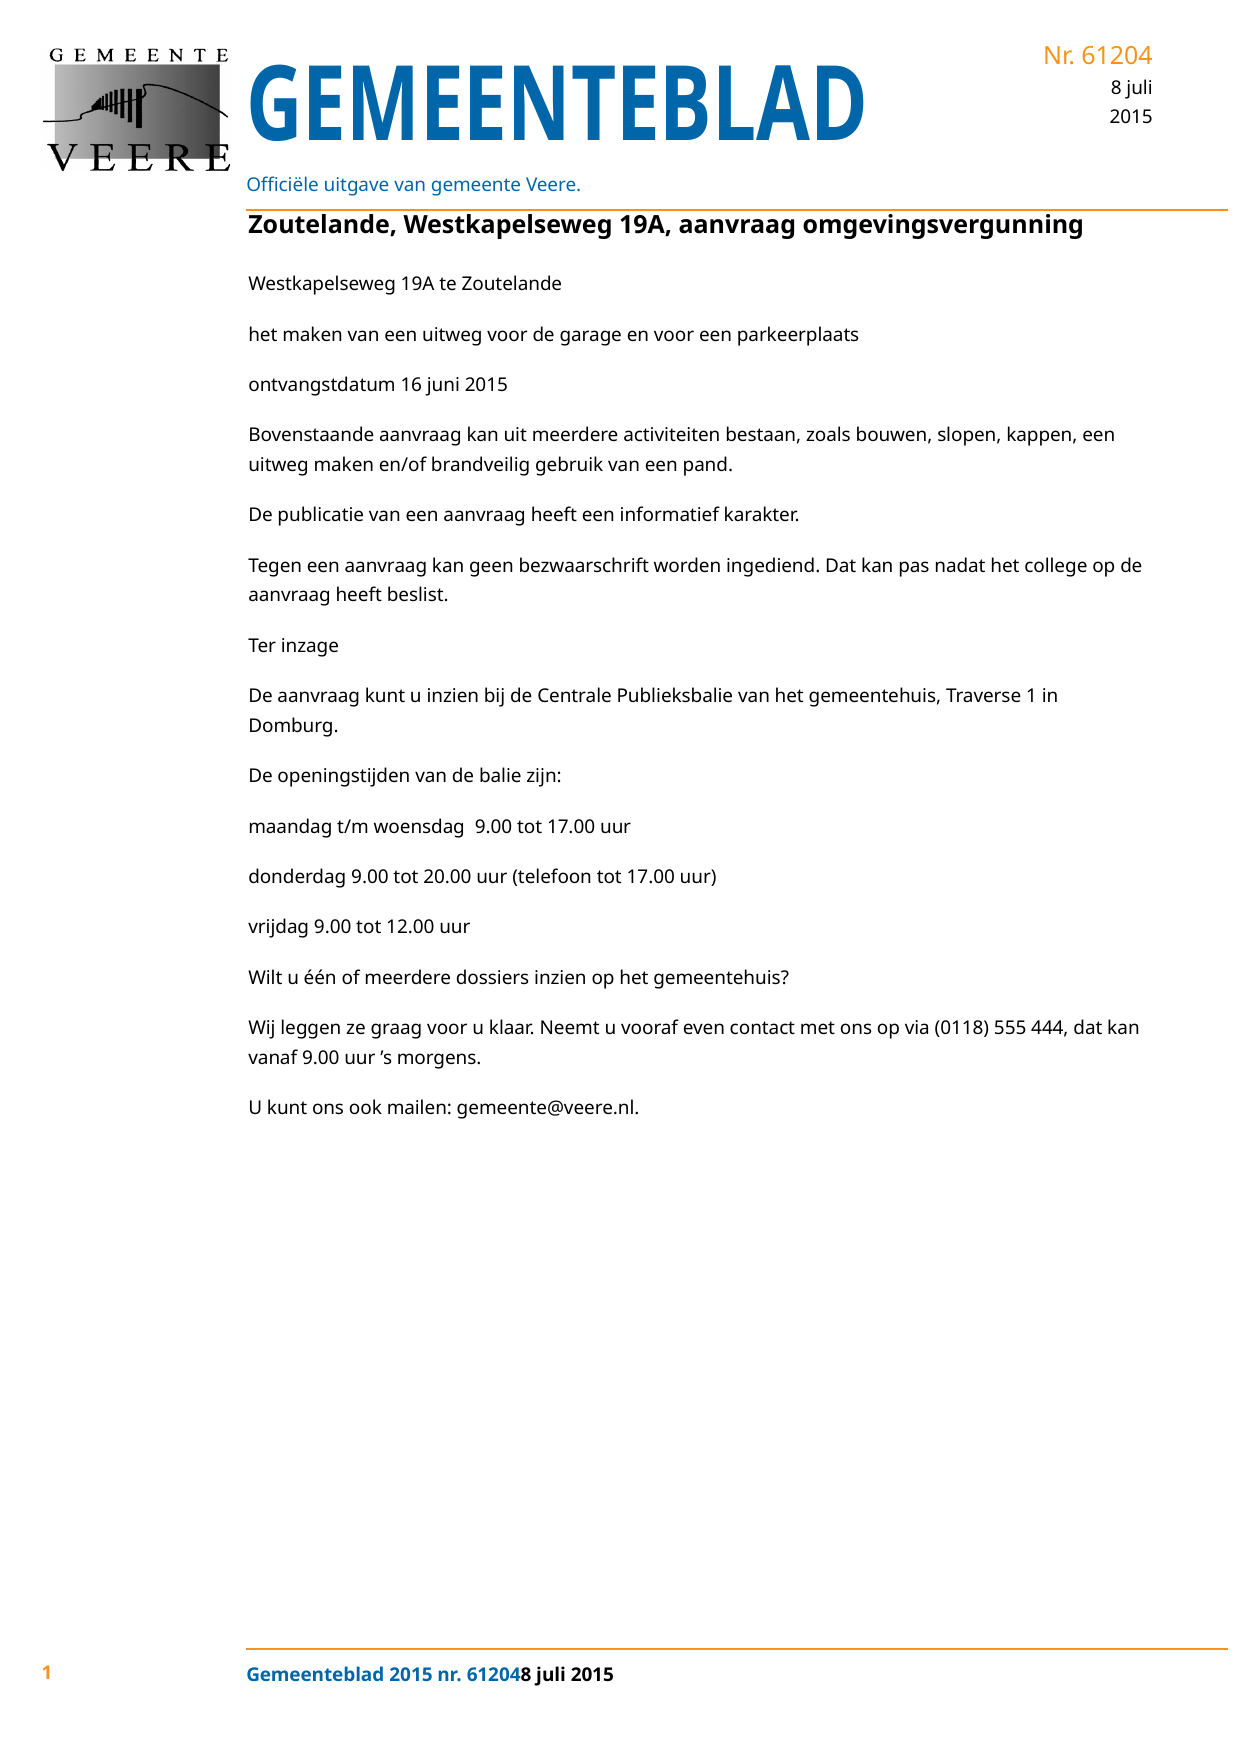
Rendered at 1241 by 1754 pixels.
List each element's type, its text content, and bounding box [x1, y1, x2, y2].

text Westkapelseweg 19A te Zoutelande [248, 270, 1152, 296]
text U kunt ons ook mailen: gemeente@veere.nl. [248, 1094, 1152, 1120]
text het maken van een uitweg voor de garage en voor een parkeerplaats [248, 321, 1152, 346]
text Ter inzage [248, 632, 1152, 658]
text vrijdag 9.00 tot 12.00 uur [248, 914, 1152, 939]
text maandag t/m woensdag 9.00 tot 17.00 uur [248, 813, 1152, 838]
text Wilt u één of meerdere dossiers inzien op het gemeentehuis? [248, 964, 1152, 990]
text Tegen een aanvraag kan geen bezwaarschrift worden ingediend. Dat kan pas nadat het college op de aanvraag heeft beslist. [248, 552, 1152, 607]
text Zoutelande, Westkapelseweg 19A, aanvraag omgevingsvergunning [248, 211, 1152, 241]
picture [41, 47, 231, 172]
text De aanvraag kunt u inzien bij de Centrale Publieksbalie van het gemeentehuis, Traverse 1 in Domburg. [248, 682, 1152, 738]
text donderdag 9.00 tot 20.00 uur (telefoon tot 17.00 uur) [248, 863, 1152, 889]
text Wij leggen ze graag voor u klaar. Neemt u vooraf even contact met ons op via (0118) 555 444, dat kan vanaf 9.00 uur ’s morgens. [248, 1014, 1152, 1070]
text De publicatie van een aanvraag heeft een informatief karakter. [248, 502, 1152, 527]
text Bovenstaande aanvraag kan uit meerdere activiteiten bestaan, zoals bouwen, slopen, kappen, een uitweg maken en/of brandveilig gebruik van een pand. [248, 422, 1152, 477]
text ontvangstdatum 16 juni 2015 [248, 371, 1152, 397]
text De openingstijden van de balie zijn: [248, 762, 1152, 788]
